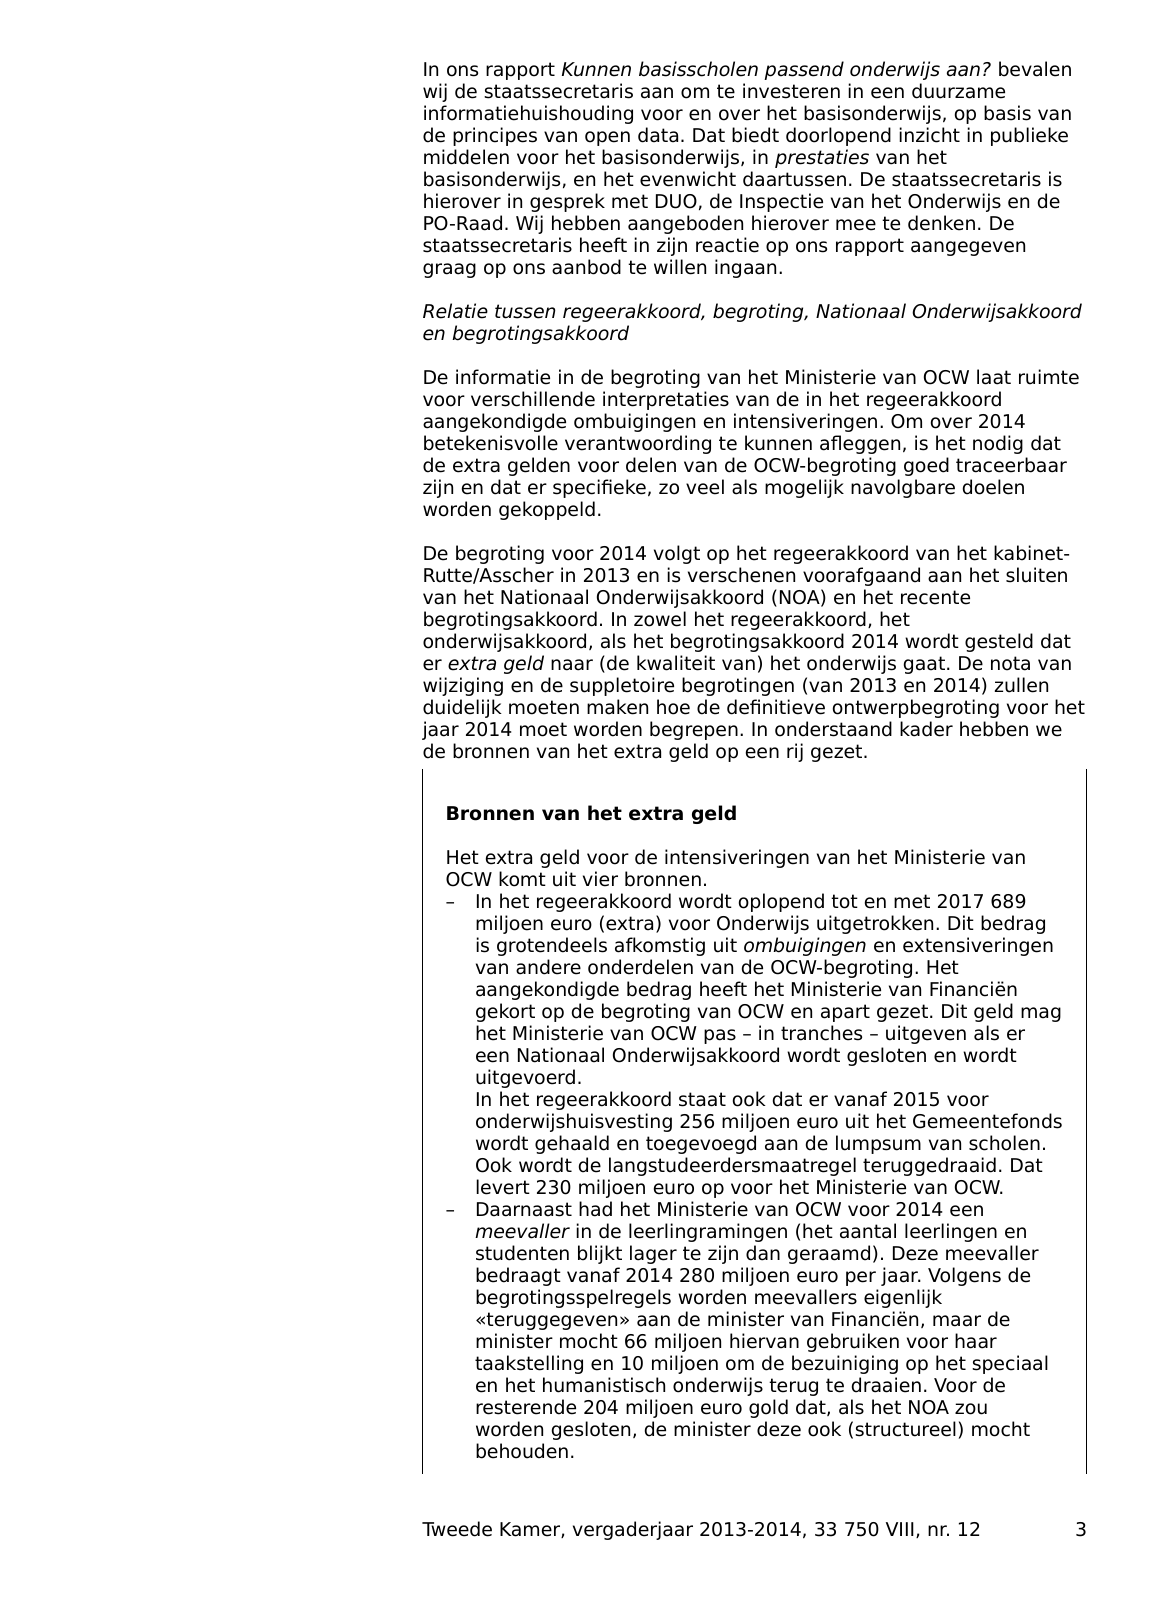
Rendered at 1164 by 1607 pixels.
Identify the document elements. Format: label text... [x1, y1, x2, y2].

table_header Bronnen van het extra geld Het extra geld voor de intensiveringen van het Ministerie van OCW komt uit vier bronnen. – In het regeerakkoord wordt oplopend tot en met 2017 689 miljoen euro (extra) voor Onderwijs uitgetrokken. Dit bedrag is grotendeels afkomstig uit ombuigingen en extensiveringen van andere onderdelen van de OCW-begroting. Het aangekondigde bedrag heeft het Ministerie van Financiën gekort op de begroting van OCW en apart gezet. Dit geld mag het Ministerie van OCW pas – in tranches – uitgeven als er een Nationaal Onderwijsakkoord wordt gesloten en wordt uitgevoerd. In het regeerakkoord staat ook dat er vanaf 2015 voor onderwijshuisvesting 256 miljoen euro uit het Gemeentefonds wordt gehaald en toegevoegd aan de lumpsum van scholen. Ook wordt de langstudeerdersmaatregel teruggedraaid. Dat levert 230 miljoen euro op voor het Ministerie van OCW. – Daarnaast had het Ministerie van OCW voor 2014 een meevaller in de leerlingramingen (het aantal leerlingen en studenten blijkt lager te zijn dan geraamd). Deze meevaller bedraagt vanaf 2014 280 miljoen euro per jaar. Volgens de begrotingsspelregels worden meevallers eigenlijk «teruggegeven» aan de minister van Financiën, maar de minister mocht 66 miljoen hiervan gebruiken voor haar taakstelling en 10 miljoen om de bezuiniging op het speciaal en het humanistisch onderwijs terug te draaien. Voor de resterende 204 miljoen euro gold dat, als het NOA zou worden gesloten, de minister deze ook (structureel) mocht behouden. [423, 769, 1086, 1474]
text De informatie in de begroting van het Ministerie van OCW laat ruimte voor verschillende interpretaties van de in het regeerakkoord aangekondigde ombuigingen en intensiveringen. Om over 2014 betekenisvolle verantwoording te kunnen afleggen, is het nodig dat de extra gelden voor delen van de OCW-begroting goed traceerbaar zijn en dat er specifieke, zo veel als mogelijk navolgbare doelen worden gekoppeld. [422, 367, 1087, 521]
subtitle Relatie tussen regeerakkoord, begroting, Nationaal Onderwijsakkoord en begrotingsakkoord [422, 301, 1087, 345]
text De begroting voor 2014 volgt op het regeerakkoord van het kabinet-Rutte/Asscher in 2013 en is verschenen voorafgaand aan het sluiten van het Nationaal Onderwijsakkoord (NOA) en het recente begrotingsakkoord. In zowel het regeerakkoord, het onderwijsakkoord, als het begrotingsakkoord 2014 wordt gesteld dat er extra geld naar (de kwaliteit van) het onderwijs gaat. De nota van wijziging en de suppletoire begrotingen (van 2013 en 2014) zullen duidelijk moeten maken hoe de definitieve ontwerpbegroting voor het jaar 2014 moet worden begrepen. In onderstaand kader hebben we de bronnen van het extra geld op een rij gezet. [422, 543, 1087, 763]
text In ons rapport Kunnen basisscholen passend onderwijs aan? bevalen wij de staatssecretaris aan om te investeren in een duurzame informatiehuishouding voor en over het basisonderwijs, op basis van de principes van open data. Dat biedt doorlopend inzicht in publieke middelen voor het basisonderwijs, in prestaties van het basisonderwijs, en het evenwicht daartussen. De staatssecretaris is hierover in gesprek met DUO, de Inspectie van het Onderwijs en de PO-Raad. Wij hebben aangeboden hierover mee te denken. De staatssecretaris heeft in zijn reactie op ons rapport aangegeven graag op ons aanbod te willen ingaan. [422, 59, 1087, 279]
